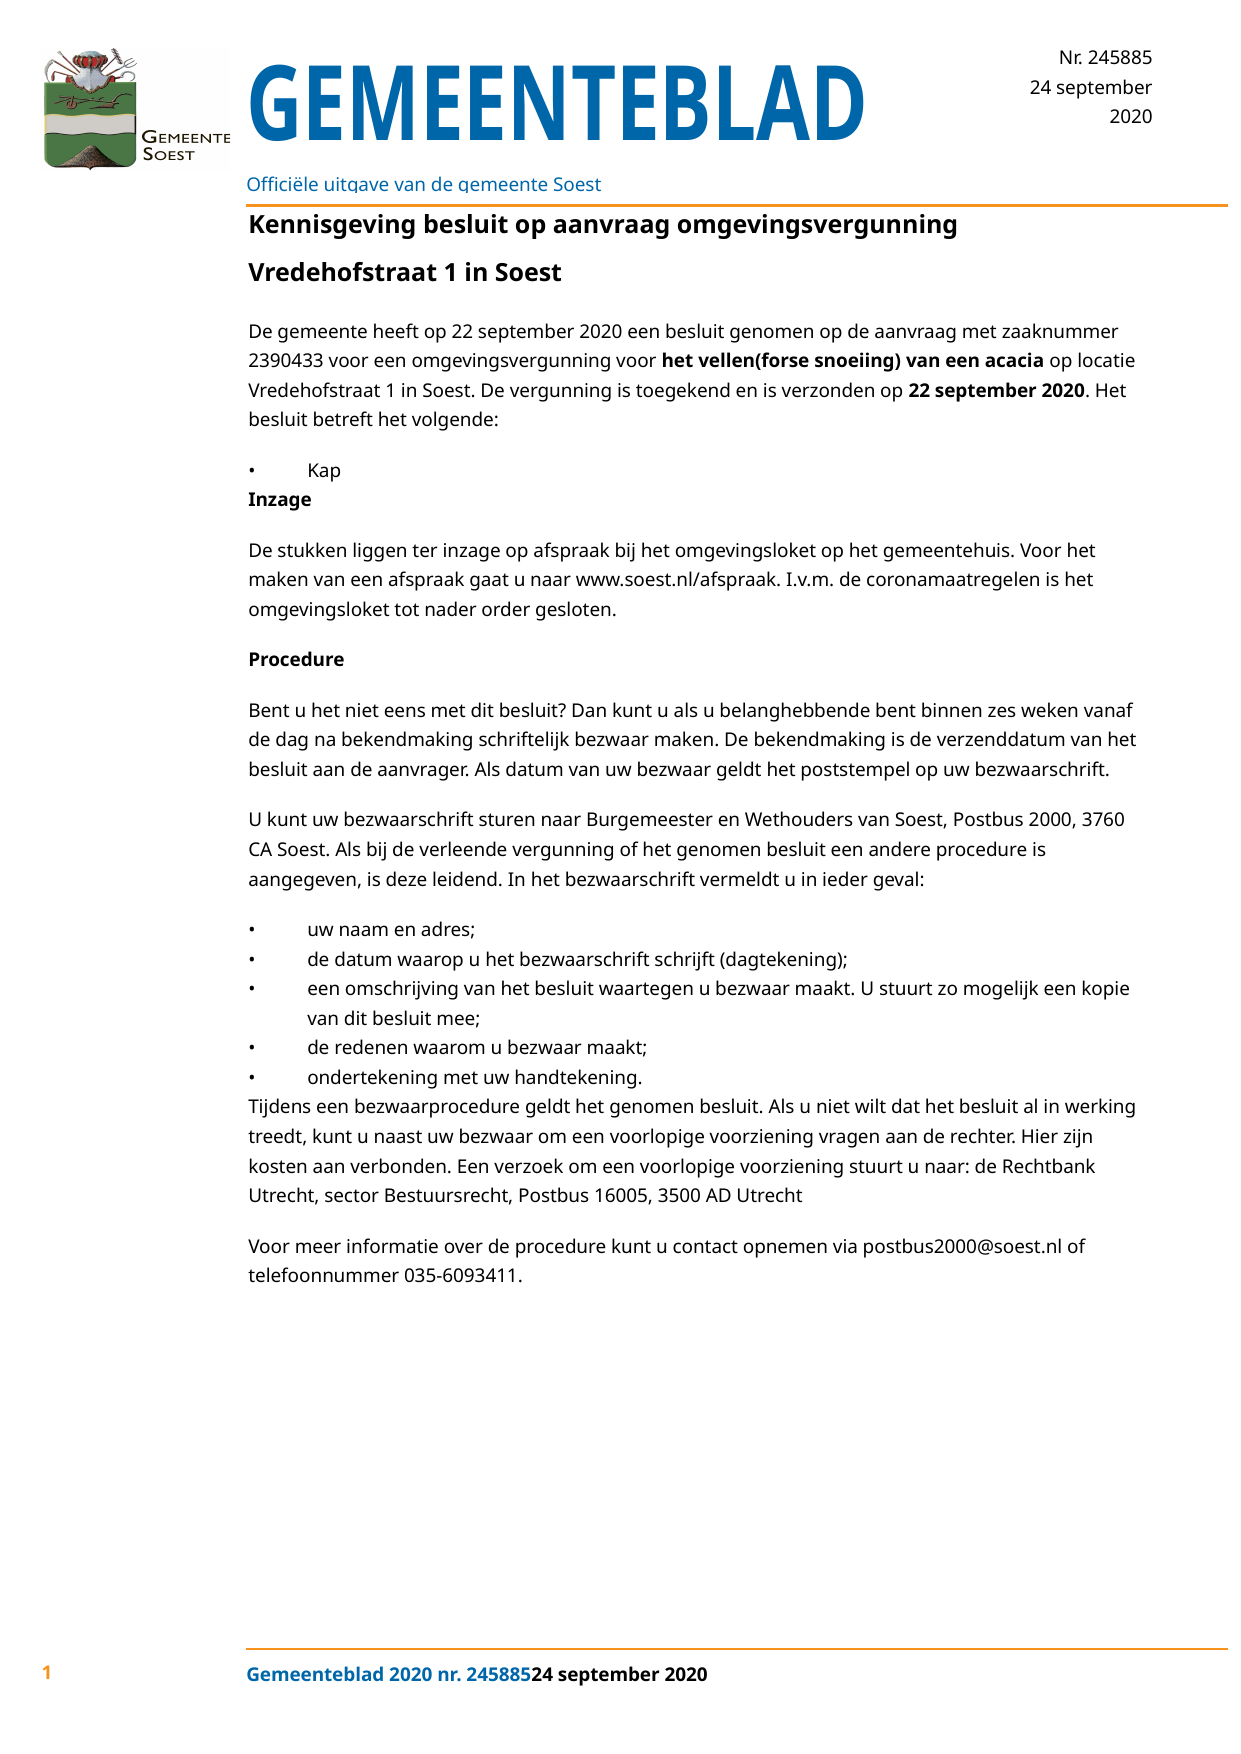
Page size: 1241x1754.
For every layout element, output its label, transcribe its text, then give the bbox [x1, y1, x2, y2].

text De gemeente heeft op 22 september 2020 een besluit genomen op de aanvraag met zaaknummer 2390433 voor een omgevingsvergunning voor het vellen(forse snoeiing) van een acacia op locatie Vredehofstraat 1 in Soest. De vergunning is toegekend en is verzonden op 22 september 2020. Het besluit betreft het volgende: [248, 318, 1152, 432]
list de redenen waarom u bezwaar maakt; [248, 1034, 1152, 1060]
list ondertekening met uw handtekening. [248, 1064, 1152, 1090]
text Kennisgeving besluit op aanvraag omgevingsvergunning Vredehofstraat 1 in Soest [248, 207, 1152, 288]
text Tijdens een bezwaarprocedure geldt het genomen besluit. Als u niet wilt dat het besluit al in werking treedt, kunt u naast uw bezwaar om een voorlopige voorziening vragen aan de rechter. Hier zijn kosten aan verbonden. Een verzoek om een voorlopige voorziening stuurt u naar: de Rechtbank Utrecht, sector Bestuursrecht, Postbus 16005, 3500 AD Utrecht [248, 1094, 1152, 1208]
text Inzage [248, 487, 1152, 512]
list Kap [248, 457, 1152, 483]
text U kunt uw bezwaarschrift sturen naar Burgemeester en Wethouders van Soest, Postbus 2000, 3760 CA Soest. Als bij de verleende vergunning of het genomen besluit een andere procedure is aangegeven, is deze leidend. In het bezwaarschrift vermeldt u in ieder geval: [248, 807, 1152, 892]
text Voor meer informatie over de procedure kunt u contact opnemen via postbus2000@soest.nl of telefoonnummer 035-6093411. [248, 1233, 1152, 1288]
text Procedure [248, 647, 1152, 672]
picture [41, 47, 231, 172]
text De stukken liggen ter inzage op afspraak bij het omgevingsloket op het gemeentehuis. Voor het maken van een afspraak gaat u naar www.soest.nl/afspraak. I.v.m. de coronamaatregelen is het omgevingsloket tot nader order gesloten. [248, 537, 1152, 622]
list de datum waarop u het bezwaarschrift schrijft (dagtekening); [248, 946, 1152, 972]
list uw naam en adres; [248, 916, 1152, 942]
text Bent u het niet eens met dit besluit? Dan kunt u als u belanghebbende bent binnen zes weken vanaf de dag na bekendmaking schriftelijk bezwaar maken. De bekendmaking is de verzenddatum van het besluit aan de aanvrager. Als datum van uw bezwaar geldt het poststempel op uw bezwaarschrift. [248, 697, 1152, 782]
list een omschrijving van het besluit waartegen u bezwaar maakt. U stuurt zo mogelijk een kopie van dit besluit mee; [248, 975, 1152, 1031]
